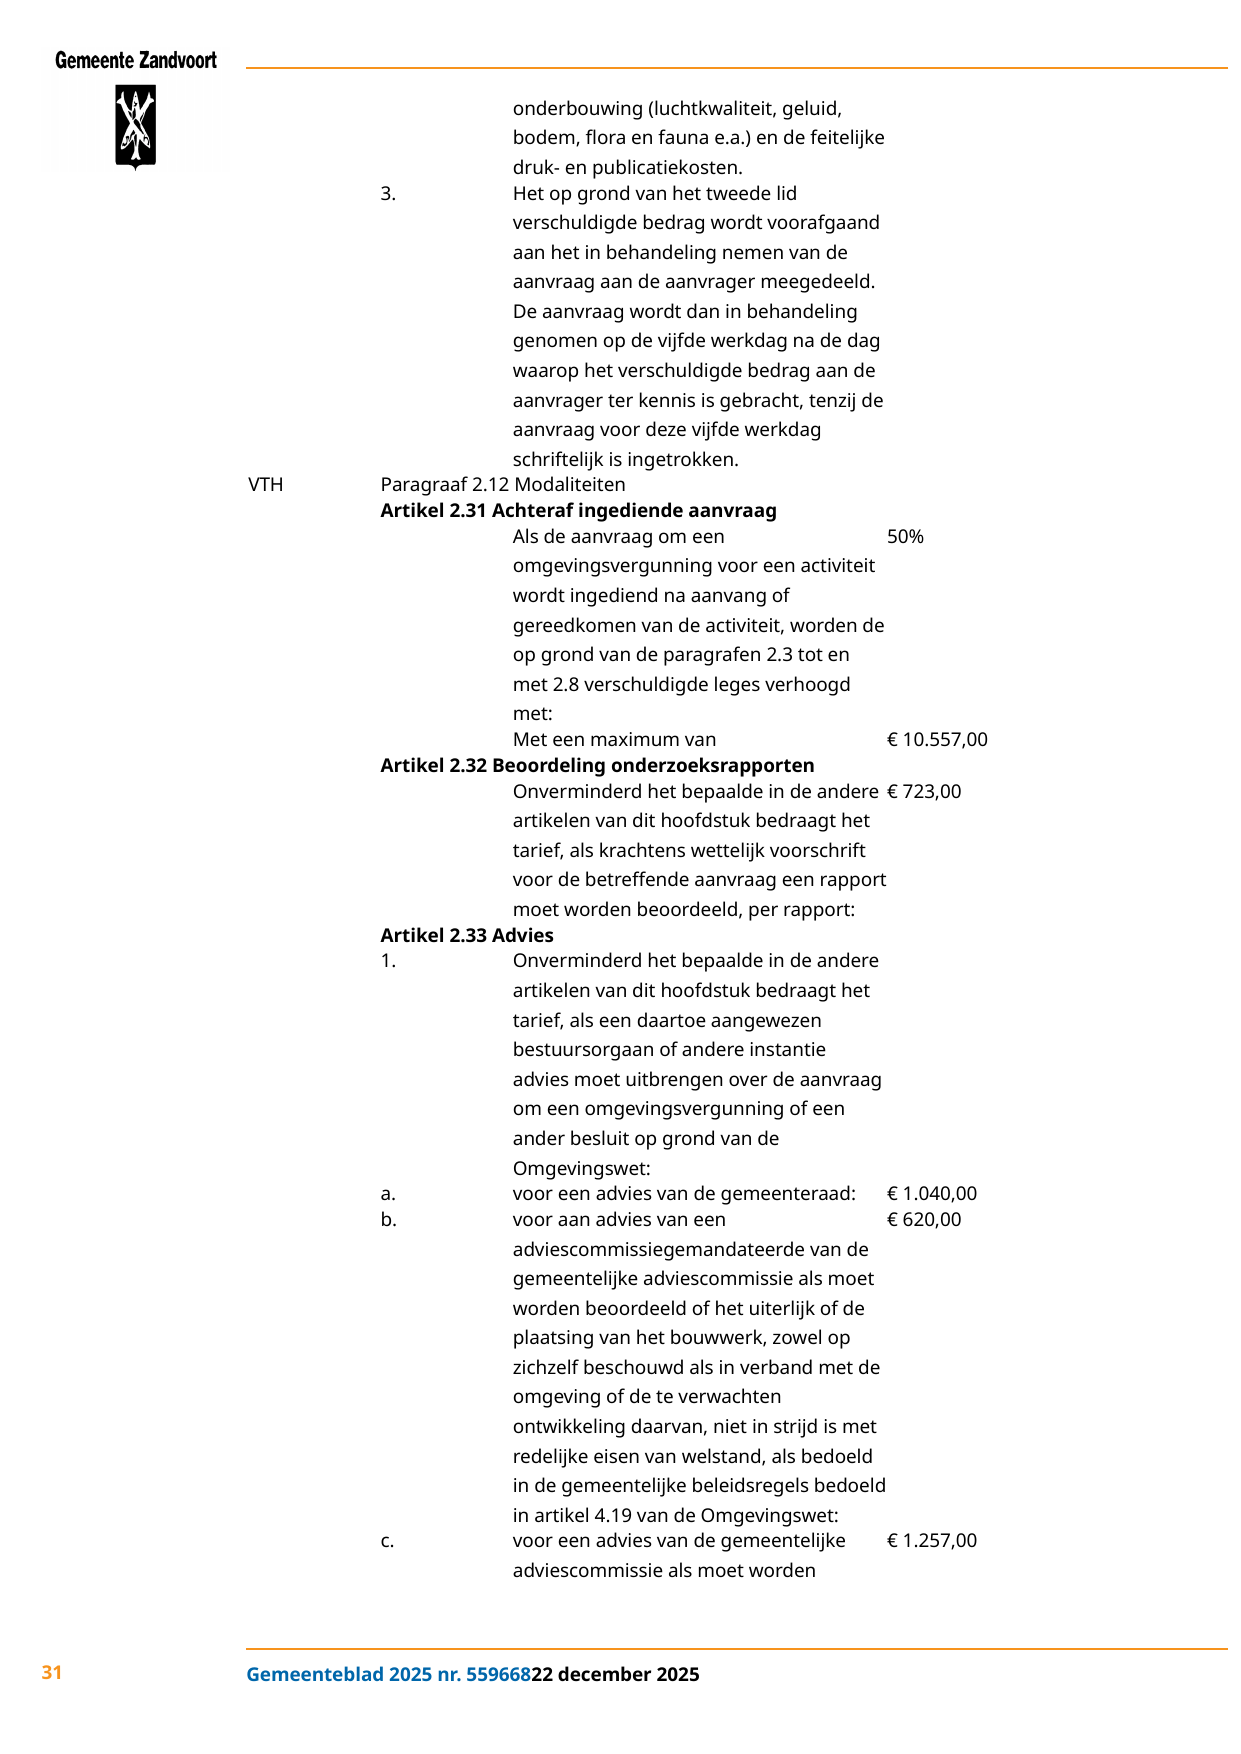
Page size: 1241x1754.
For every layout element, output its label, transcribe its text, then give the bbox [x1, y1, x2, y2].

table_cell [248, 95, 380, 180]
table_cell [1019, 472, 1152, 497]
table_cell b. [380, 1206, 513, 1528]
table_cell € 1.257,00 [887, 1528, 1019, 1583]
table_cell [248, 922, 380, 948]
table_cell [1019, 948, 1152, 1180]
table_cell Het op grond van het tweede lid verschuldigde bedrag wordt voorafgaand aan het in behandeling nemen van de aanvraag aan de aanvrager meegedeeld. De aanvraag wordt dan in behandeling genomen op de vijfde werkdag na de dag waarop het verschuldigde bedrag aan de aanvrager ter kennis is gebracht, tenzij de aanvraag voor deze vijfde werkdag schriftelijk is ingetrokken. [513, 180, 887, 472]
table_cell [1019, 752, 1152, 778]
table_cell [887, 180, 1019, 472]
table_cell a. [380, 1180, 513, 1206]
table_cell [887, 498, 1019, 523]
table_cell Artikel 2.31 Achteraf ingediende aanvraag [380, 498, 887, 523]
table_cell [887, 472, 1019, 497]
table_cell € 10.557,00 [887, 726, 1019, 752]
table_cell [1019, 523, 1152, 726]
table_cell 50% [887, 523, 1019, 726]
table_cell [248, 523, 380, 726]
table_cell Met een maximum van [513, 726, 887, 752]
table_cell [887, 922, 1019, 948]
table_cell [248, 778, 380, 922]
table_cell [1019, 1206, 1152, 1528]
table_cell [1019, 1528, 1152, 1583]
table_cell [248, 726, 380, 752]
table_cell [248, 1528, 380, 1583]
table_cell [1019, 726, 1152, 752]
table_cell [1019, 922, 1152, 948]
table_cell 3. [380, 180, 513, 472]
table_cell [1019, 778, 1152, 922]
table_cell [248, 752, 380, 778]
table_cell [1019, 180, 1152, 472]
table_cell [380, 726, 513, 752]
table_cell € 620,00 [887, 1206, 1019, 1528]
table_cell [248, 180, 380, 472]
table_cell [380, 778, 513, 922]
table_cell Paragraaf 2.12 Modaliteiten [380, 472, 887, 497]
table_cell Als de aanvraag om een omgevingsvergunning voor een activiteit wordt ingediend na aanvang of gereedkomen van de activiteit, worden de op grond van de paragrafen 2.3 tot en met 2.8 verschuldigde leges verhoogd met: [513, 523, 887, 726]
table_cell € 723,00 [887, 778, 1019, 922]
table_cell [887, 948, 1019, 1180]
table_cell c. [380, 1528, 513, 1583]
table_cell [248, 1206, 380, 1528]
table_cell [248, 1180, 380, 1206]
table_cell [1019, 1180, 1152, 1206]
table_cell [1019, 498, 1152, 523]
table_cell [248, 498, 380, 523]
table_cell voor een advies van de gemeenteraad: [513, 1180, 887, 1206]
table_cell Artikel 2.32 Beoordeling onderzoeksrapporten [380, 752, 887, 778]
table_cell Onverminderd het bepaalde in de andere artikelen van dit hoofdstuk bedraagt het tarief, als krachtens wettelijk voorschrift voor de betreffende aanvraag een rapport moet worden beoordeeld, per rapport: [513, 778, 887, 922]
table_cell [380, 523, 513, 726]
table_cell Artikel 2.33 Advies [380, 922, 887, 948]
table_cell onderbouwing (luchtkwaliteit, geluid, bodem, flora en fauna e.a.) en de feitelijke druk- en publicatiekosten. [513, 95, 887, 180]
table_cell voor een advies van de gemeentelijke adviescommissie als moet worden [513, 1528, 887, 1583]
table_cell [887, 95, 1019, 180]
table_cell [887, 752, 1019, 778]
table_cell [380, 95, 513, 180]
table_cell [248, 948, 380, 1180]
picture [41, 47, 231, 172]
table_cell € 1.040,00 [887, 1180, 1019, 1206]
table_cell VTH [248, 472, 380, 497]
table_cell voor aan advies van een adviescommissiegemandateerde van de gemeentelijke adviescommissie als moet worden beoordeeld of het uiterlijk of de plaatsing van het bouwwerk, zowel op zichzelf beschouwd als in verband met de omgeving of de te verwachten ontwikkeling daarvan, niet in strijd is met redelijke eisen van welstand, als bedoeld in de gemeentelijke beleidsregels bedoeld in artikel 4.19 van de Omgevingswet: [513, 1206, 887, 1528]
table_cell 1. [380, 948, 513, 1180]
table_cell [1019, 95, 1152, 180]
table_cell Onverminderd het bepaalde in de andere artikelen van dit hoofdstuk bedraagt het tarief, als een daartoe aangewezen bestuursorgaan of andere instantie advies moet uitbrengen over de aanvraag om een omgevingsvergunning of een ander besluit op grond van de Omgevingswet: [513, 948, 887, 1180]
